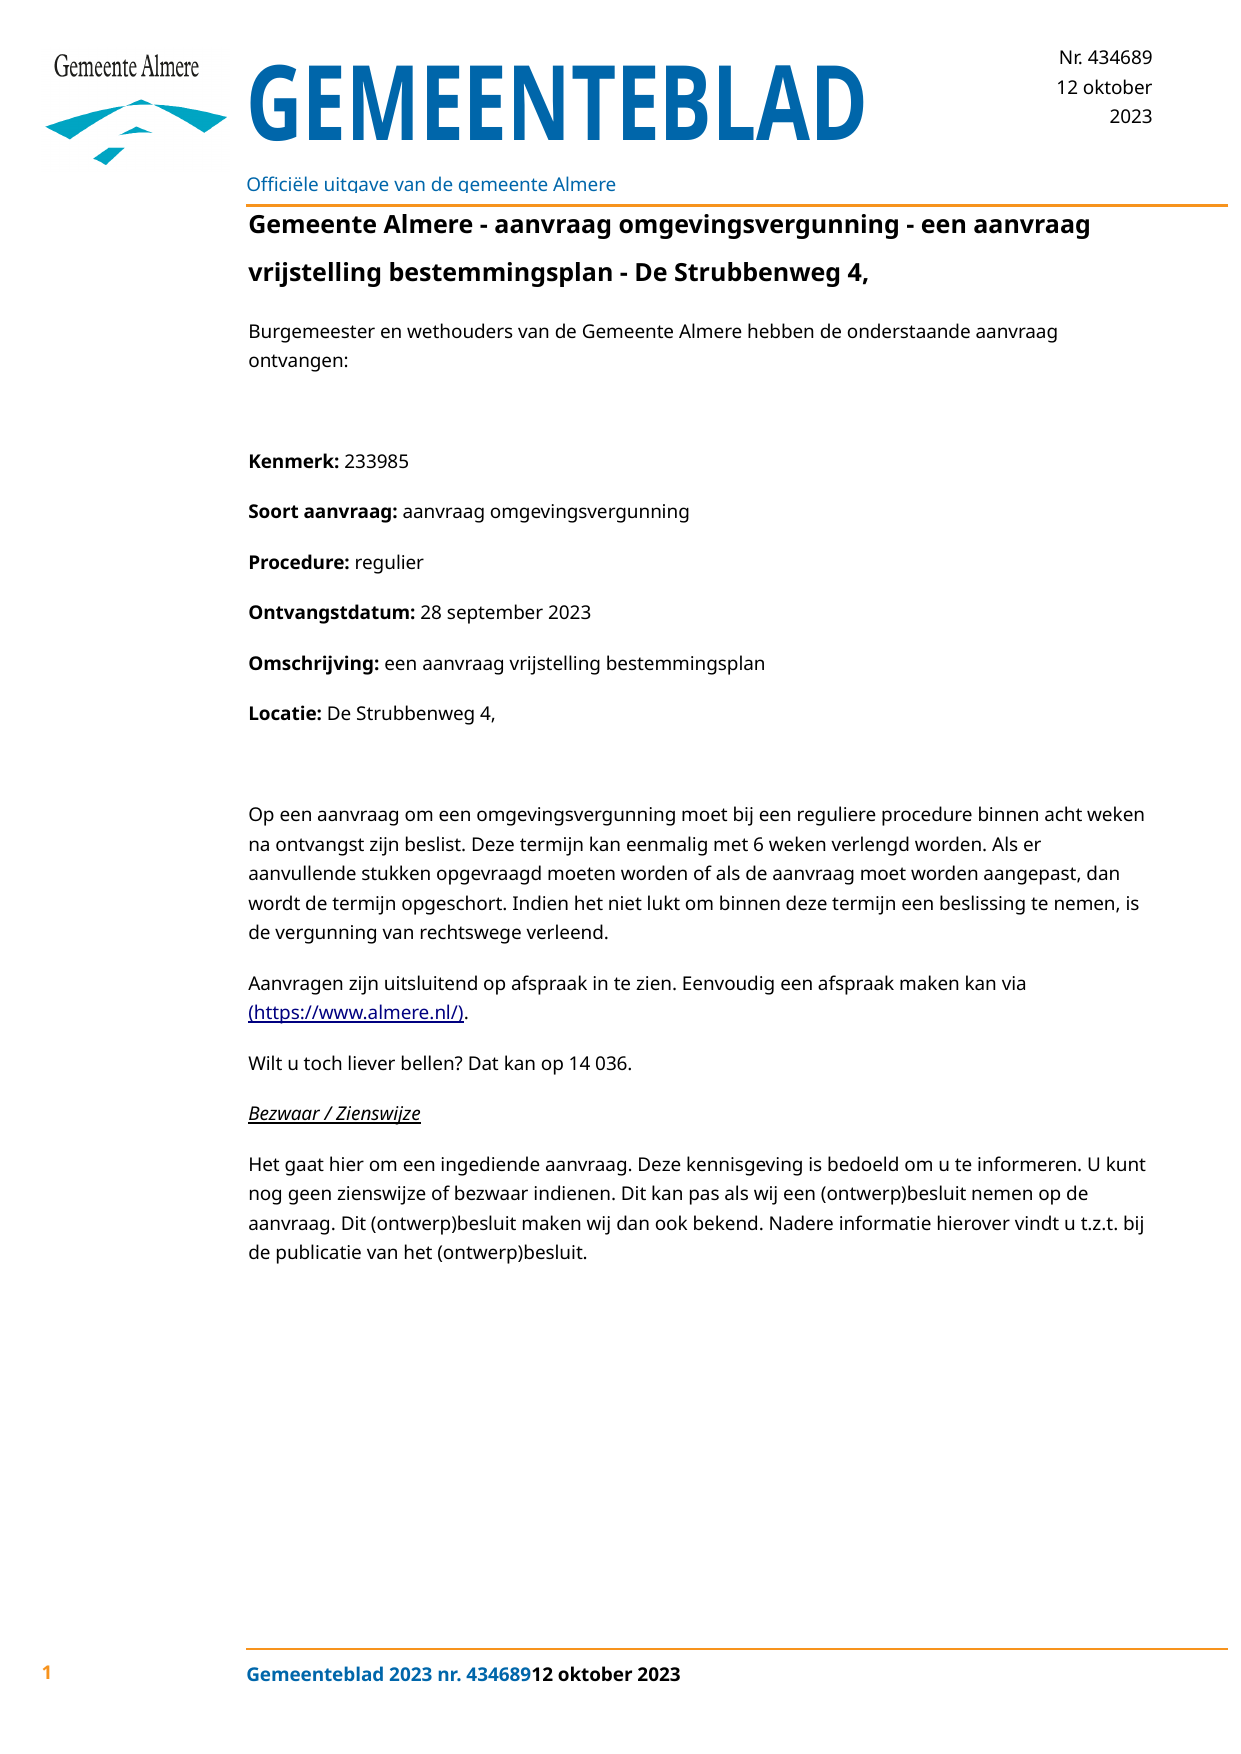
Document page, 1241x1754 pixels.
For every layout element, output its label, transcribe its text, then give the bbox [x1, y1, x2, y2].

text Procedure: regulier [248, 549, 1152, 575]
text Wilt u toch liever bellen? Dat kan op 14 036. [248, 1050, 1152, 1076]
text Burgemeester en wethouders van de Gemeente Almere hebben de onderstaande aanvraag ontvangen: [248, 318, 1152, 373]
text Op een aanvraag om een omgevingsvergunning moet bij een reguliere procedure binnen acht weken na ontvangst zijn beslist. Deze termijn kan eenmalig met 6 weken verlengd worden. Als er aanvullende stukken opgevraagd moeten worden of als de aanvraag moet worden aangepast, dan wordt de termijn opgeschort. Indien het niet lukt om binnen deze termijn een beslissing te nemen, is de vergunning van rechtswege verleend. [248, 801, 1152, 945]
text Omschrijving: een aanvraag vrijstelling bestemmingsplan [248, 650, 1152, 676]
text Locatie: De Strubbenweg 4, [248, 700, 1152, 726]
text Ontvangstdatum: 28 september 2023 [248, 599, 1152, 625]
text Gemeente Almere - aanvraag omgevingsvergunning - een aanvraag vrijstelling bestemmingsplan - De Strubbenweg 4, [248, 207, 1152, 288]
picture [41, 47, 231, 172]
text Kenmerk: 233985 [248, 448, 1152, 474]
text Soort aanvraag: aanvraag omgevingsvergunning [248, 499, 1152, 524]
text Bezwaar / Zienswijze [248, 1100, 1152, 1126]
text Het gaat hier om een ingediende aanvraag. Deze kennisgeving is bedoeld om u te informeren. U kunt nog geen zienswijze of bezwaar indienen. Dit kan pas als wij een (ontwerp)besluit nemen op de aanvraag. Dit (ontwerp)besluit maken wij dan ook bekend. Nadere informatie hierover vindt u t.z.t. bij de publicatie van het (ontwerp)besluit. [248, 1151, 1152, 1265]
text Aanvragen zijn uitsluitend op afspraak in te zien. Eenvoudig een afspraak maken kan via (https://www.almere.nl/). [248, 970, 1152, 1025]
